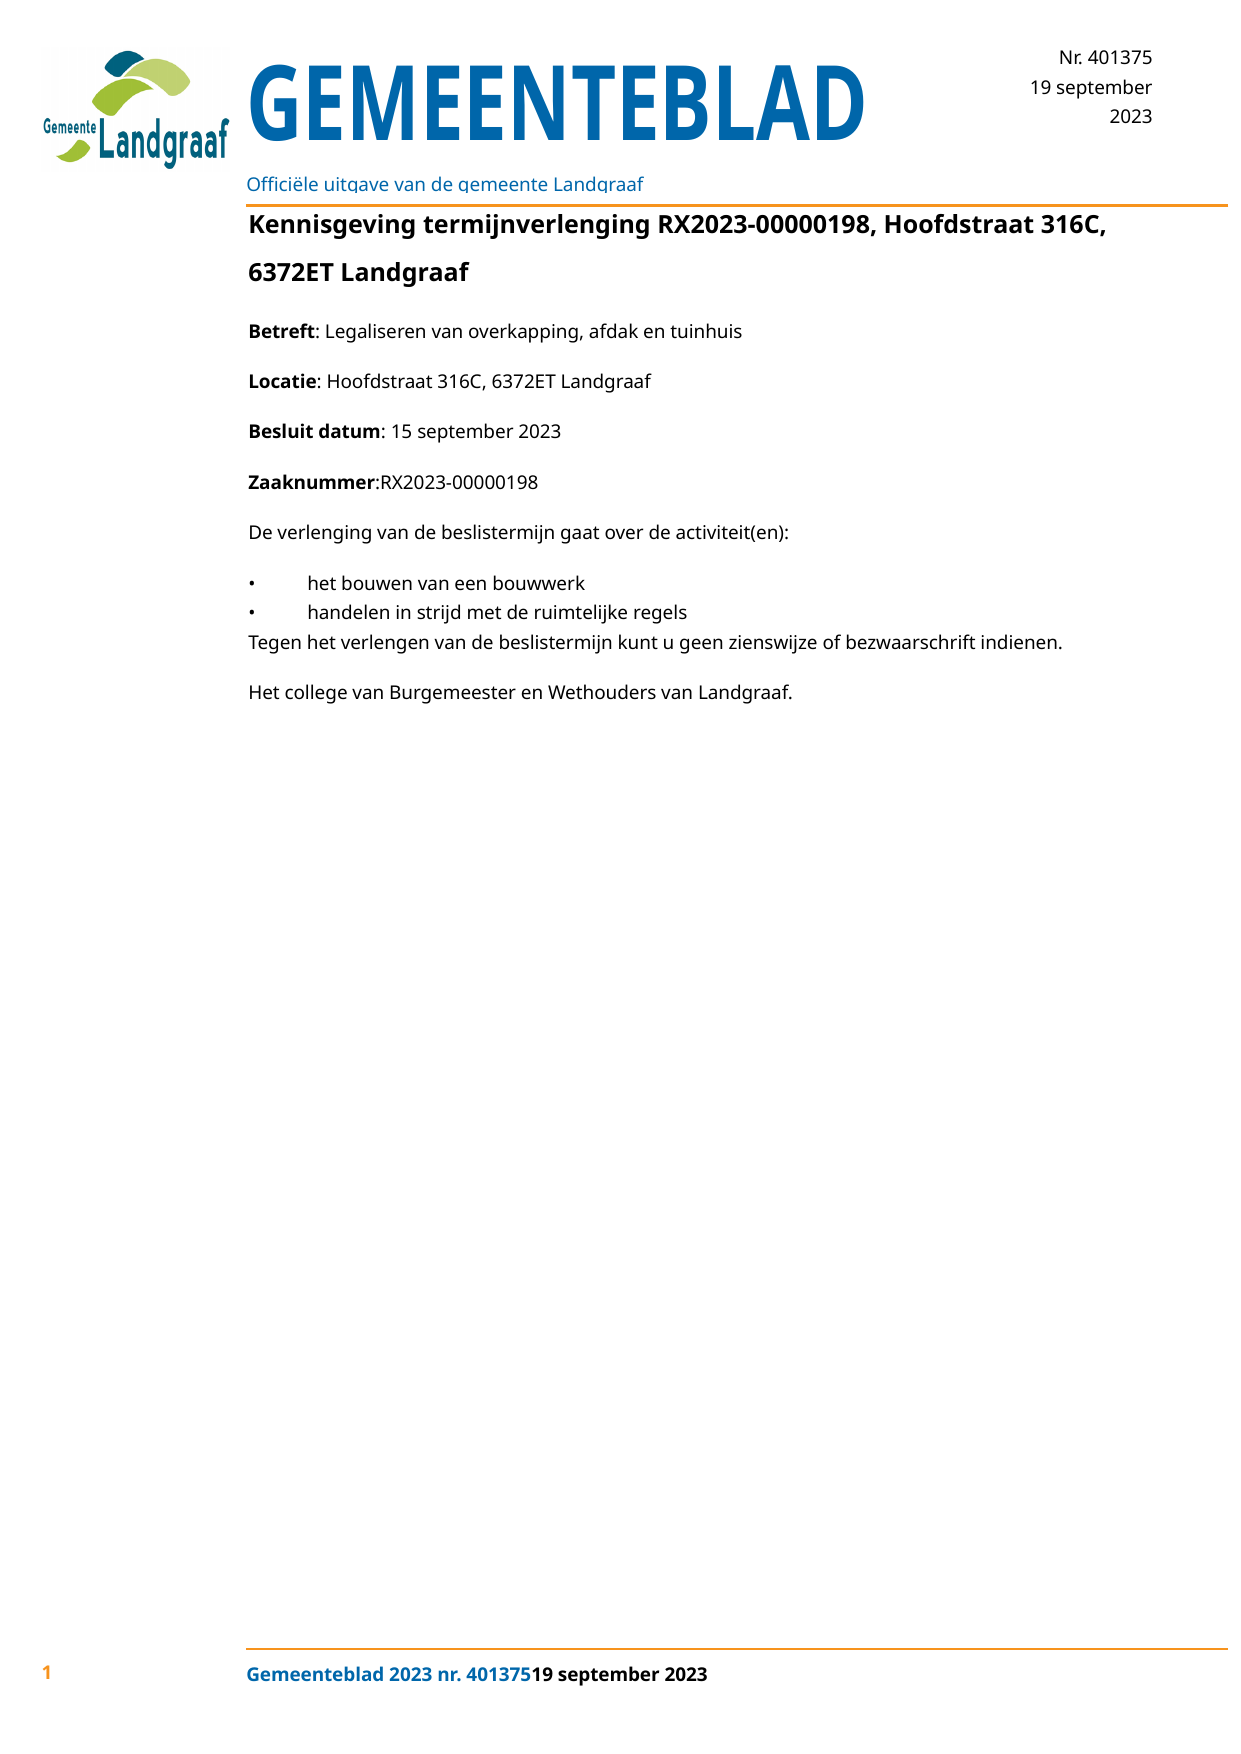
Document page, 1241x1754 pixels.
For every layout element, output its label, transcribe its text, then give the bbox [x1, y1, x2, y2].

text Tegen het verlengen van de beslistermijn kunt u geen zienswijze of bezwaarschrift indienen. [248, 629, 1152, 655]
list het bouwen van een bouwwerk [248, 570, 1152, 596]
picture [41, 47, 231, 172]
text Kennisgeving termijnverlenging RX2023-00000198, Hoofdstraat 316C, 6372ET Landgraaf [248, 207, 1152, 288]
text Locatie: Hoofdstraat 316C, 6372ET Landgraaf [248, 368, 1152, 394]
text Zaaknummer:RX2023-00000198 [248, 469, 1152, 495]
text Het college van Burgemeester en Wethouders van Landgraaf. [248, 679, 1152, 705]
list handelen in strijd met de ruimtelijke regels [248, 599, 1152, 625]
text De verlenging van de beslistermijn gaat over de activiteit(en): [248, 519, 1152, 545]
text Betreft: Legaliseren van overkapping, afdak en tuinhuis [248, 318, 1152, 344]
text Besluit datum: 15 september 2023 [248, 419, 1152, 444]
